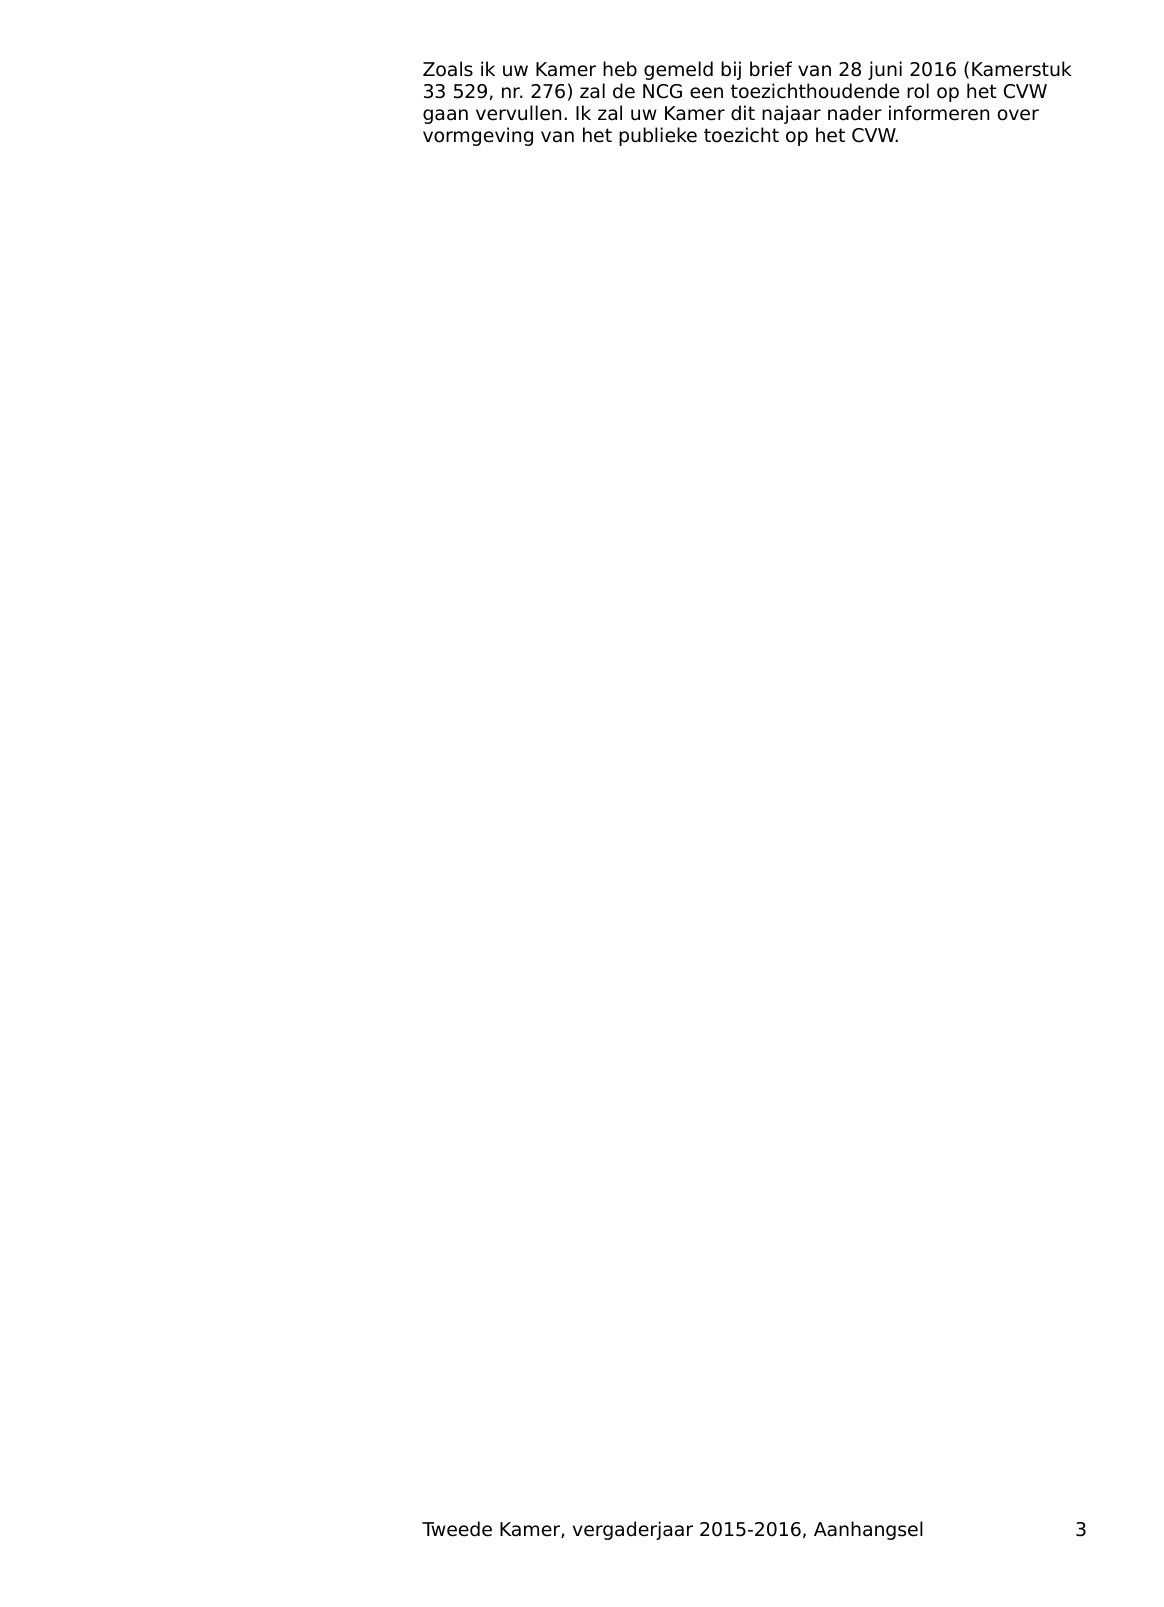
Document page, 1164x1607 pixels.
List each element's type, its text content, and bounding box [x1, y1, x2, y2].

text Zoals ik uw Kamer heb gemeld bij brief van 28 juni 2016 (Kamerstuk 33 529, nr. 276) zal de NCG een toezichthoudende rol op het CVW gaan vervullen. Ik zal uw Kamer dit najaar nader informeren over vormgeving van het publieke toezicht op het CVW. [422, 59, 1087, 147]
